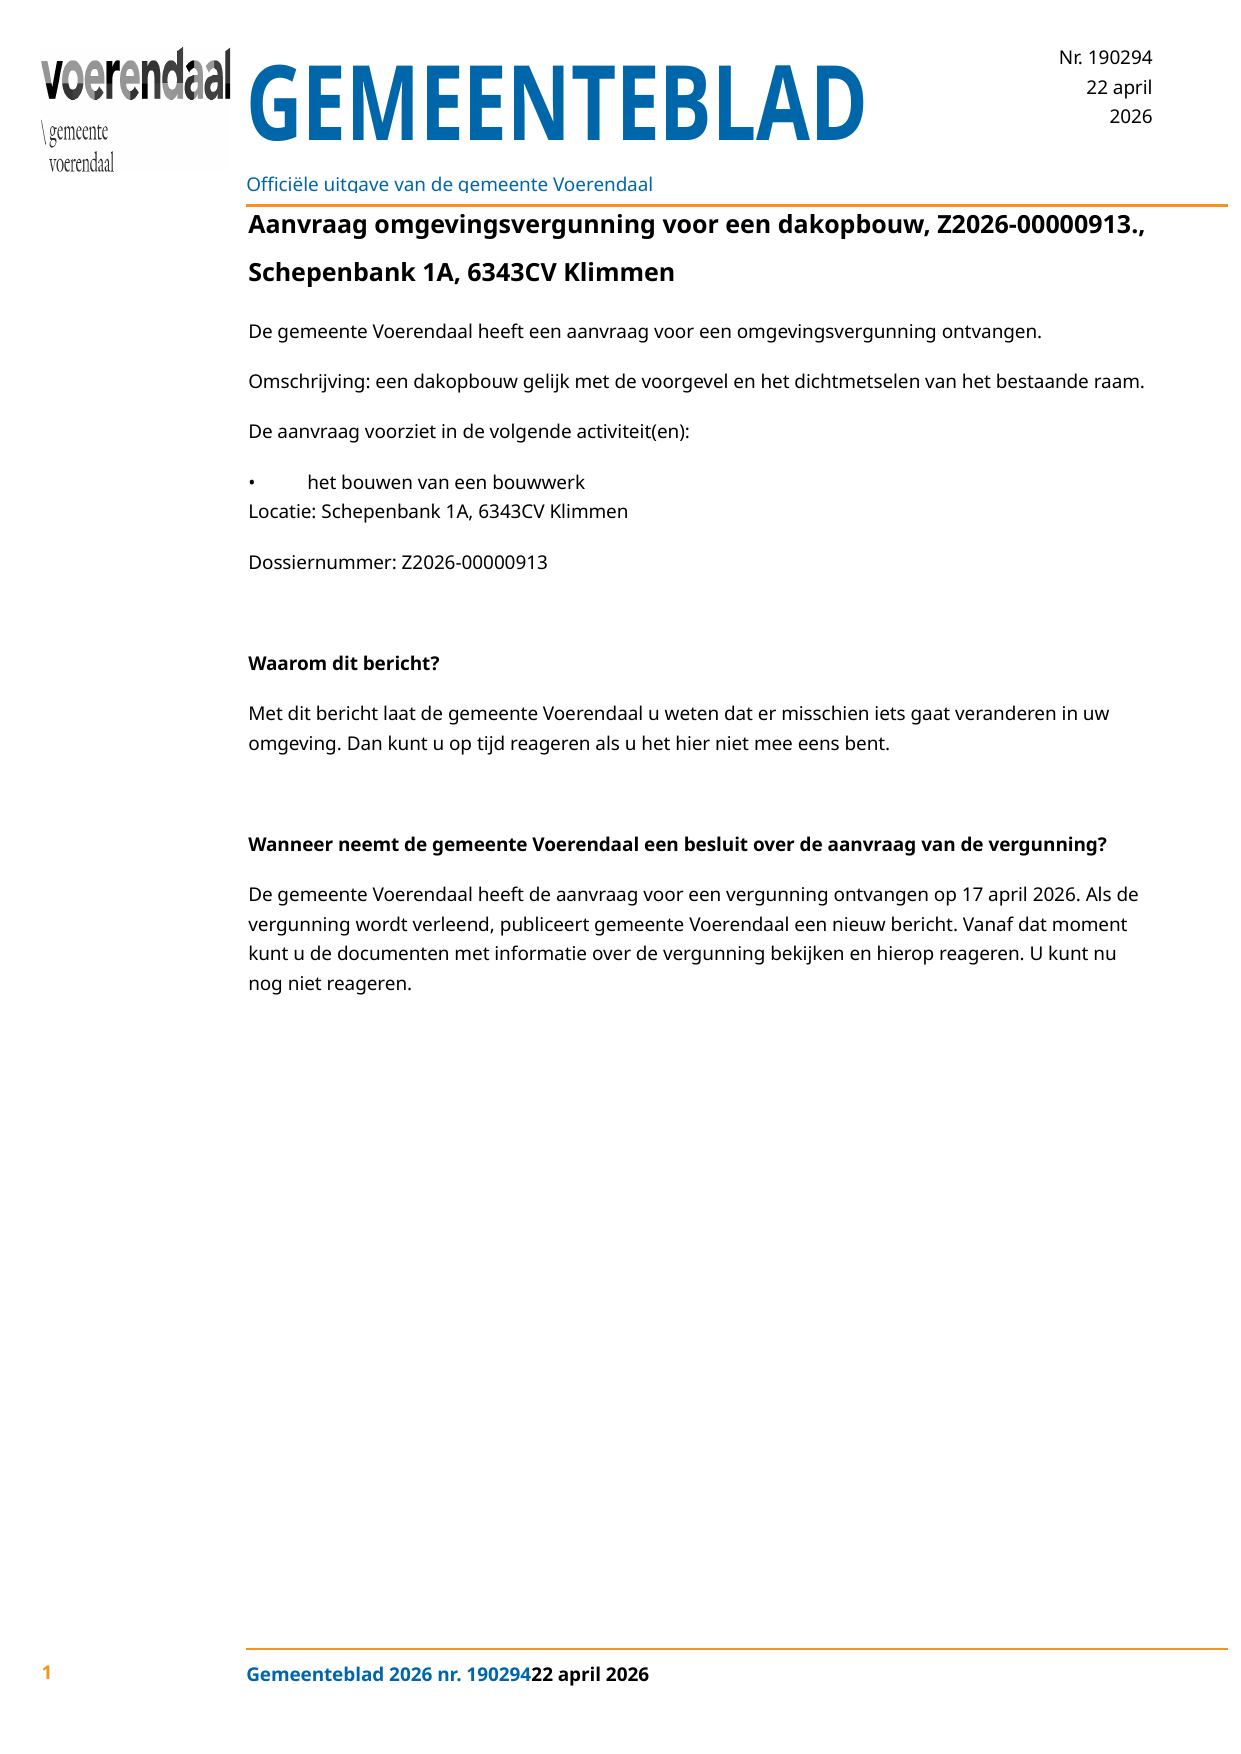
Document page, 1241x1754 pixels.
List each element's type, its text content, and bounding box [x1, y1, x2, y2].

text De gemeente Voerendaal heeft de aanvraag voor een vergunning ontvangen op 17 april 2026. Als de vergunning wordt verleend, publiceert gemeente Voerendaal een nieuw bericht. Vanaf dat moment kunt u de documenten met informatie over de vergunning bekijken en hierop reageren. U kunt nu nog niet reageren. [248, 881, 1152, 996]
text Omschrijving: een dakopbouw gelijk met de voorgevel en het dichtmetselen van het bestaande raam. [248, 368, 1152, 394]
text Dossiernummer: Z2026-00000913 [248, 549, 1152, 575]
text De gemeente Voerendaal heeft een aanvraag voor een omgevingsvergunning ontvangen. [248, 318, 1152, 344]
text Waarom dit bericht? [248, 650, 1152, 676]
text Aanvraag omgevingsvergunning voor een dakopbouw, Z2026-00000913., Schepenbank 1A, 6343CV Klimmen [248, 207, 1152, 288]
picture [41, 47, 231, 172]
text Wanneer neemt de gemeente Voerendaal een besluit over de aanvraag van de vergunning? [248, 831, 1152, 857]
list het bouwen van een bouwwerk [248, 469, 1152, 495]
text Met dit bericht laat de gemeente Voerendaal u weten dat er misschien iets gaat veranderen in uw omgeving. Dan kunt u op tijd reageren als u het hier niet mee eens bent. [248, 700, 1152, 756]
text De aanvraag voorziet in de volgende activiteit(en): [248, 419, 1152, 444]
text Locatie: Schepenbank 1A, 6343CV Klimmen [248, 499, 1152, 524]
